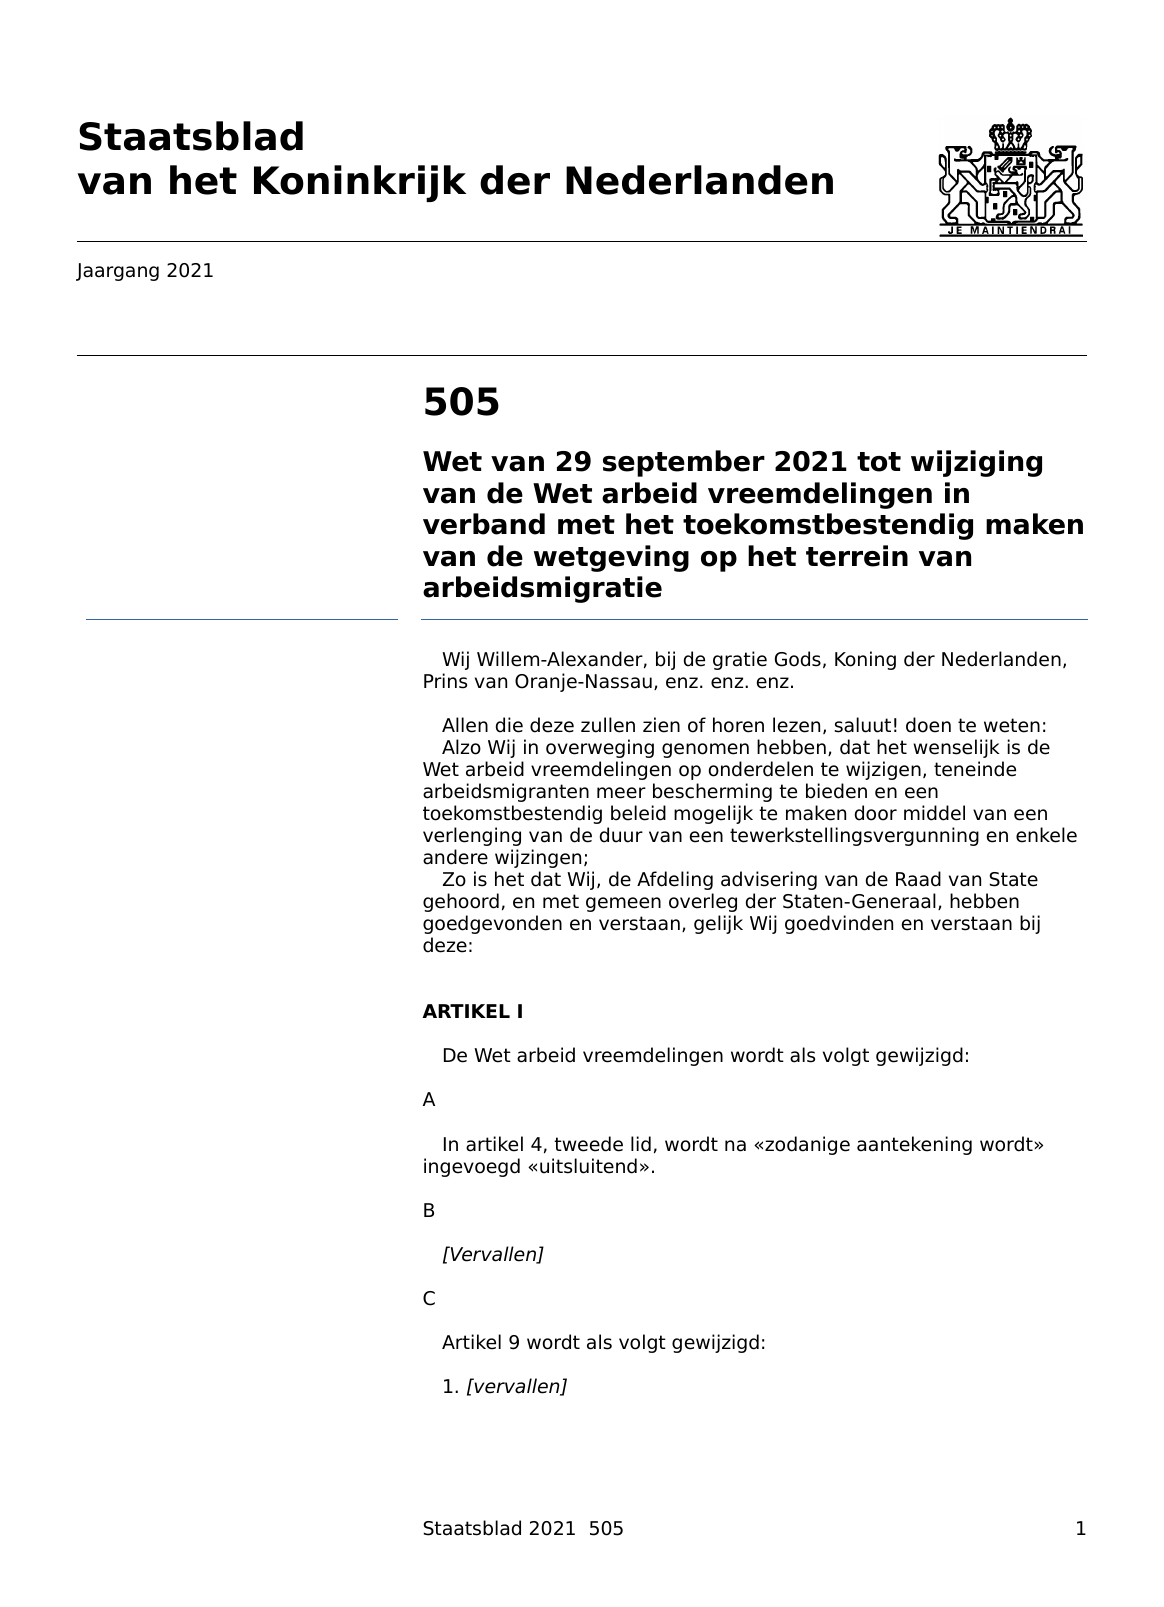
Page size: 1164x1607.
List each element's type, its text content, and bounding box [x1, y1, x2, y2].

table_cell Jaargang 2021 [77, 242, 1087, 355]
text Artikel 9 wordt als volgt gewijzigd: [422, 1332, 1087, 1354]
subtitle 505 [422, 381, 1087, 424]
text 1. [vervallen] [422, 1376, 1087, 1398]
text [Vervallen] [422, 1244, 1087, 1266]
text A [422, 1089, 1087, 1111]
picture [936, 115, 1087, 240]
text Zo is het dat Wij, de Afdeling advisering van de Raad van State gehoord, en met gemeen overleg der Staten-Generaal, hebben goedgevonden en verstaan, gelijk Wij goedvinden en verstaan bij deze: [422, 869, 1087, 957]
table_header [886, 100, 1087, 241]
subtitle ARTIKEL I [422, 1001, 1087, 1023]
text Alzo Wij in overweging genomen hebben, dat het wenselijk is de Wet arbeid vreemdelingen op onderdelen te wijzigen, teneinde arbeidsmigranten meer bescherming te bieden en een toekomstbestendig beleid mogelijk te maken door middel van een verlenging van de duur van een tewerkstellingsvergunning en enkele andere wijzingen; [422, 737, 1087, 869]
text C [422, 1288, 1087, 1310]
text De Wet arbeid vreemdelingen wordt als volgt gewijzigd: [422, 1045, 1087, 1067]
text Wet van 29 september 2021 tot wijziging van de Wet arbeid vreemdelingen in verband met het toekomstbestendig maken van de wetgeving op het terrein van arbeidsmigratie [422, 447, 1087, 604]
text Allen die deze zullen zien of horen lezen, saluut! doen te weten: [422, 715, 1087, 737]
text B [422, 1200, 1087, 1222]
text Wij Willem-Alexander, bij de gratie Gods, Koning der Nederlanden, Prins van Oranje-Nassau, enz. enz. enz. [422, 649, 1087, 693]
text In artikel 4, tweede lid, wordt na «zodanige aantekening wordt» ingevoegd «uitsluitend». [422, 1133, 1087, 1177]
table_header Staatsblad van het Koninkrijk der Nederlanden [77, 100, 886, 241]
